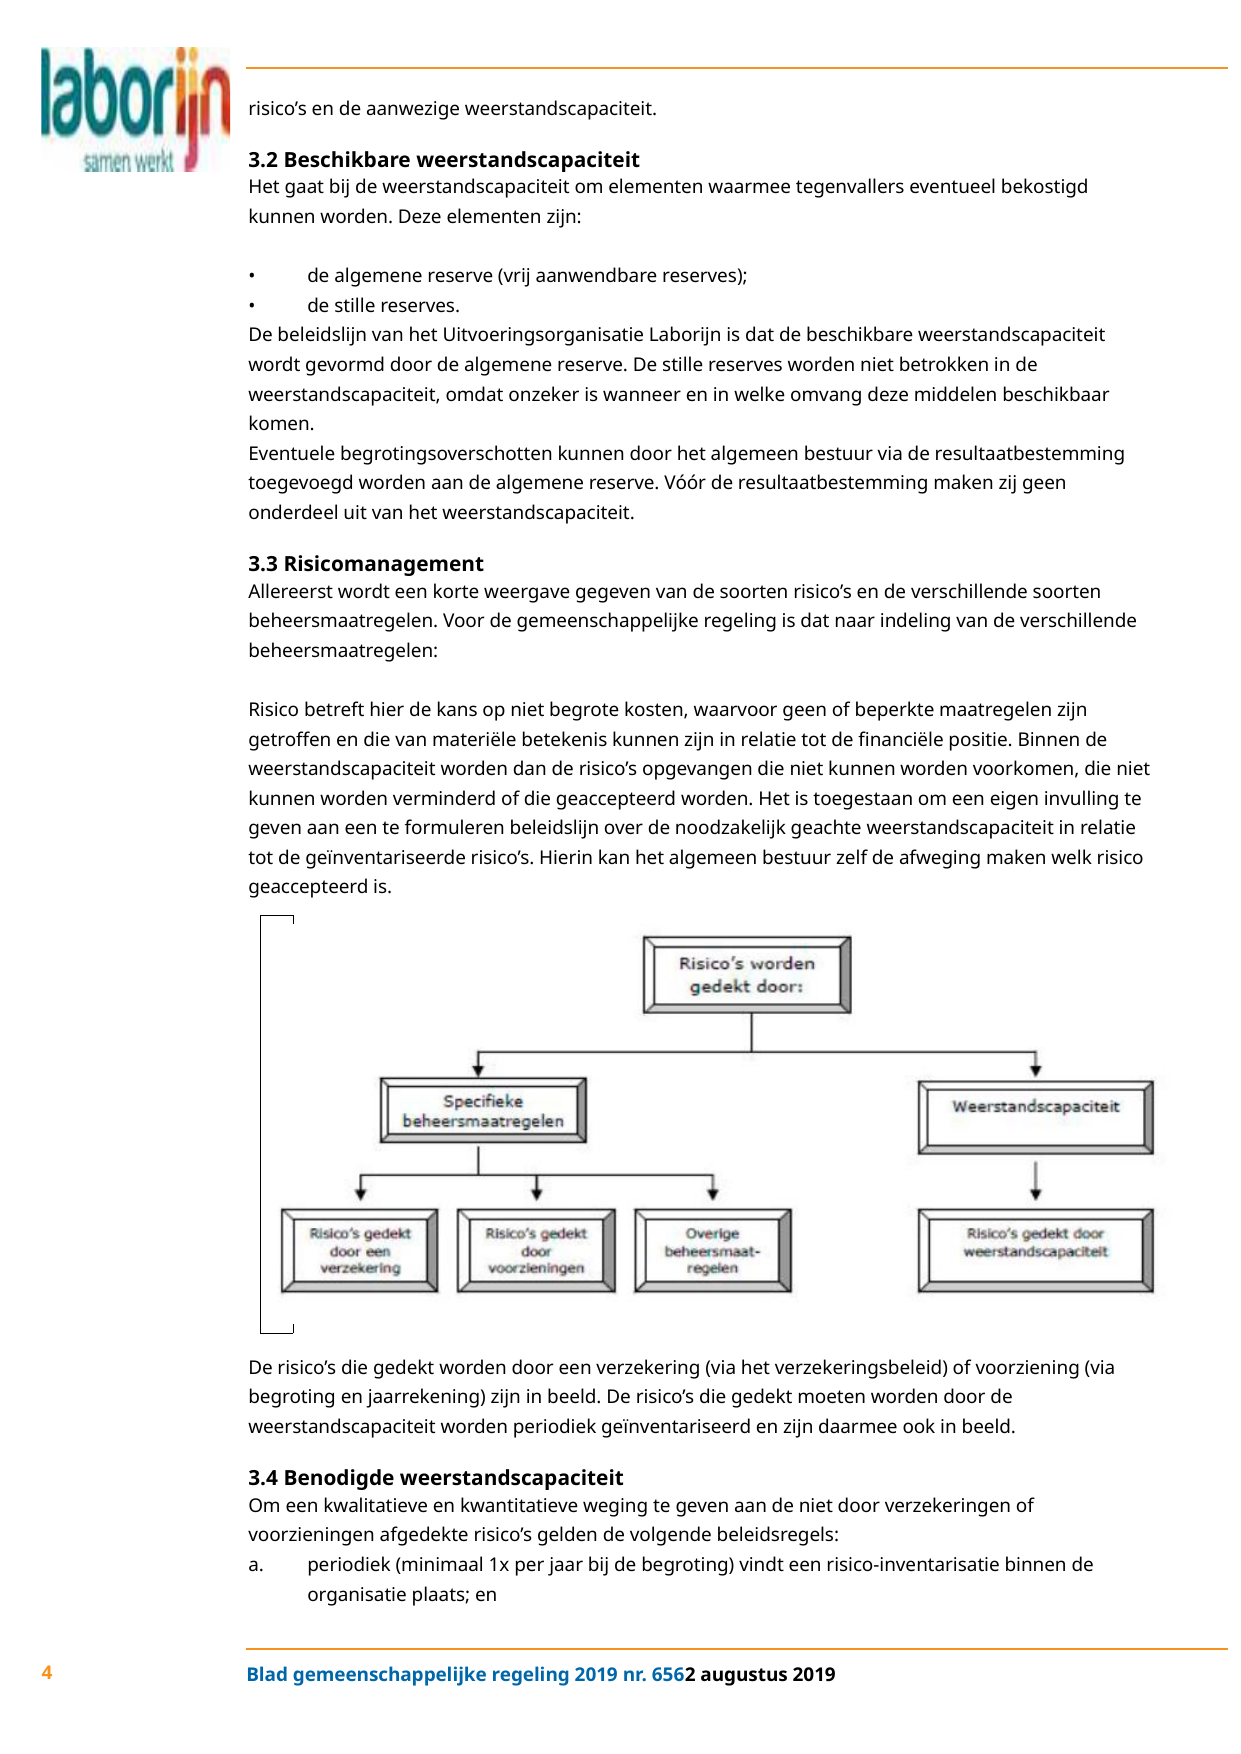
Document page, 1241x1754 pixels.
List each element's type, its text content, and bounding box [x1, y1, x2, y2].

text Om een kwalitatieve en kwantitatieve weging te geven aan de niet door verzekeringen of voorzieningen afgedekte risico’s gelden de volgende beleidsregels: [248, 1492, 1152, 1547]
picture [41, 47, 231, 172]
text 3.4 Benodigde weerstandscapaciteit [248, 1463, 1152, 1492]
text 3.2 Beschikbare weerstandscapaciteit [248, 145, 1152, 174]
text 3.3 Risicomanagement [248, 549, 1152, 578]
text De risico’s die gedekt worden door een verzekering (via het verzekeringsbeleid) of voorziening (via begroting en jaarrekening) zijn in beeld. De risico’s die gedekt moeten worden door de weerstandscapaciteit worden periodiek geïnventariseerd en zijn daarmee ook in beeld. [248, 1354, 1152, 1439]
text Allereerst wordt een korte weergave gegeven van de soorten risico’s en de verschillende soorten beheersmaatregelen. Voor de gemeenschappelijke regeling is dat naar indeling van de verschillende beheersmaatregelen: [248, 578, 1152, 663]
text Eventuele begrotingsoverschotten kunnen door het algemeen bestuur via de resultaatbestemming toegevoegd worden aan de algemene reserve. Vóór de resultaatbestemming maken zij geen onderdeel uit van het weerstandscapaciteit. [248, 440, 1152, 525]
text De beleidslijn van het Uitvoeringsorganisatie Laborijn is dat de beschikbare weerstandscapaciteit wordt gevormd door de algemene reserve. De stille reserves worden niet betrokken in de weerstandscapaciteit, omdat onzeker is wanneer en in welke omvang deze middelen beschikbaar komen. [248, 322, 1152, 436]
text risico’s en de aanwezige weerstandscapaciteit. [248, 95, 1152, 121]
text Risico betreft hier de kans op niet begrote kosten, waarvoor geen of beperkte maatregelen zijn getroffen en die van materiële betekenis kunnen zijn in relatie tot de financiële positie. Binnen de weerstandscapaciteit worden dan de risico’s opgevangen die niet kunnen worden voorkomen, die niet kunnen worden verminderd of die geaccepteerd worden. Het is toegestaan om een eigen invulling te geven aan een te formuleren beleidslijn over de noodzakelijk geachte weerstandscapaciteit in relatie tot de geïnventariseerde risico’s. Hierin kan het algemeen bestuur zelf de afweging maken welk risico geaccepteerd is. [248, 696, 1152, 899]
list de stille reserves. [248, 292, 1152, 318]
picture [268, 924, 1173, 1324]
text Het gaat bij de weerstandscapaciteit om elementen waarmee tegenvallers eventueel bekostigd kunnen worden. Deze elementen zijn: [248, 174, 1152, 229]
list de algemene reserve (vrij aanwendbare reserves); [248, 262, 1152, 288]
list periodiek (minimaal 1x per jaar bij de begroting) vindt een risico-inventarisatie binnen de organisatie plaats; en [248, 1551, 1152, 1606]
